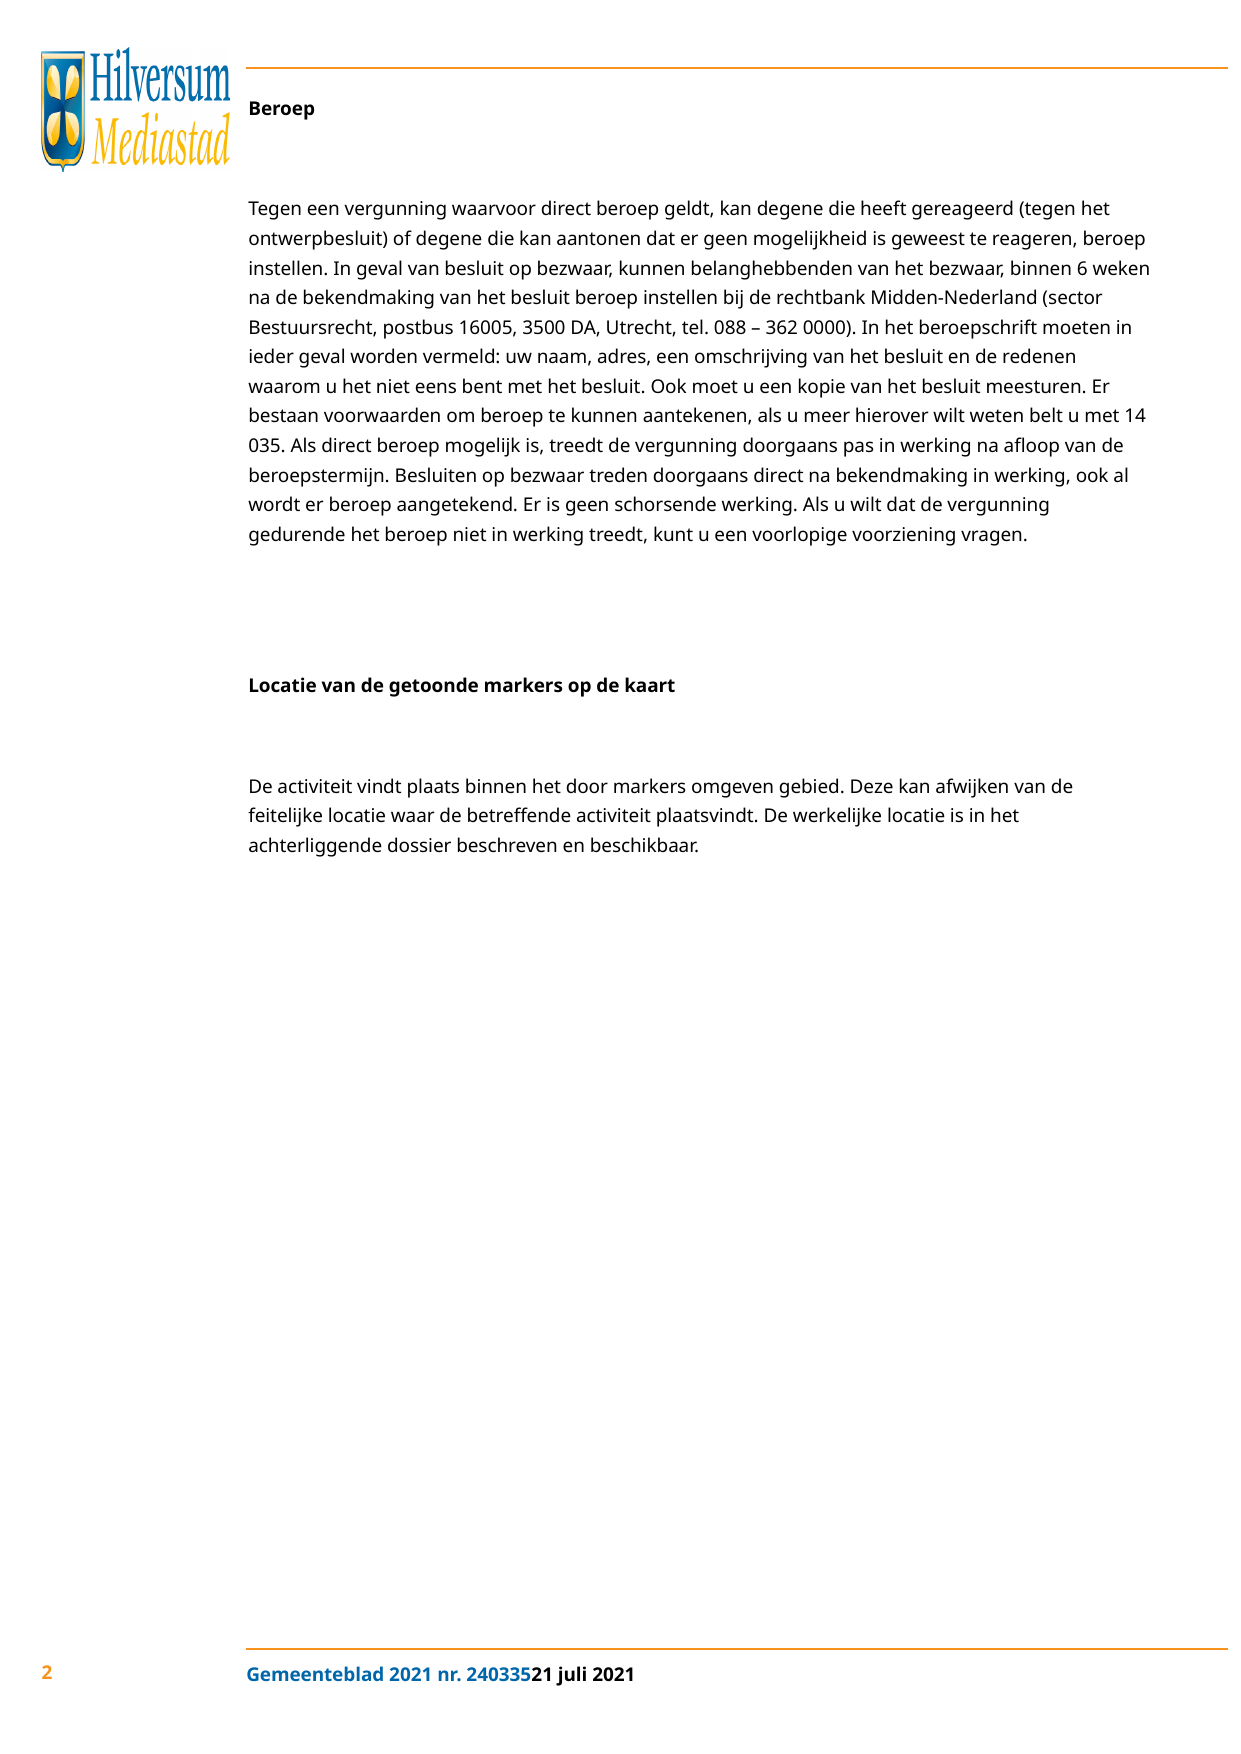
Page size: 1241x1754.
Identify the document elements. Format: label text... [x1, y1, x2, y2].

text Locatie van de getoonde markers op de kaart [248, 672, 1152, 698]
text De activiteit vindt plaats binnen het door markers omgeven gebied. Deze kan afwijken van de feitelijke locatie waar de betreffende activiteit plaatsvindt. De werkelijke locatie is in het achterliggende dossier beschreven en beschikbaar. [248, 773, 1152, 858]
picture [41, 47, 231, 172]
text Beroep [248, 95, 1152, 121]
text Tegen een vergunning waarvoor direct beroep geldt, kan degene die heeft gereageerd (tegen het ontwerpbesluit) of degene die kan aantonen dat er geen mogelijkheid is geweest te reageren, beroep instellen. In geval van besluit op bezwaar, kunnen belanghebbenden van het bezwaar, binnen 6 weken na de bekendmaking van het besluit beroep instellen bij de rechtbank Midden-Nederland (sector Bestuursrecht, postbus 16005, 3500 DA, Utrecht, tel. 088 – 362 0000). In het beroepschrift moeten in ieder geval worden vermeld: uw naam, adres, een omschrijving van het besluit en de redenen waarom u het niet eens bent met het besluit. Ook moet u een kopie van het besluit meesturen. Er bestaan voorwaarden om beroep te kunnen aantekenen, als u meer hierover wilt weten belt u met 14 035. Als direct beroep mogelijk is, treedt de vergunning doorgaans pas in werking na afloop van de beroepstermijn. Besluiten op bezwaar treden doorgaans direct na bekendmaking in werking, ook al wordt er beroep aangetekend. Er is geen schorsende werking. Als u wilt dat de vergunning gedurende het beroep niet in werking treedt, kunt u een voorlopige voorziening vragen. [248, 196, 1152, 547]
